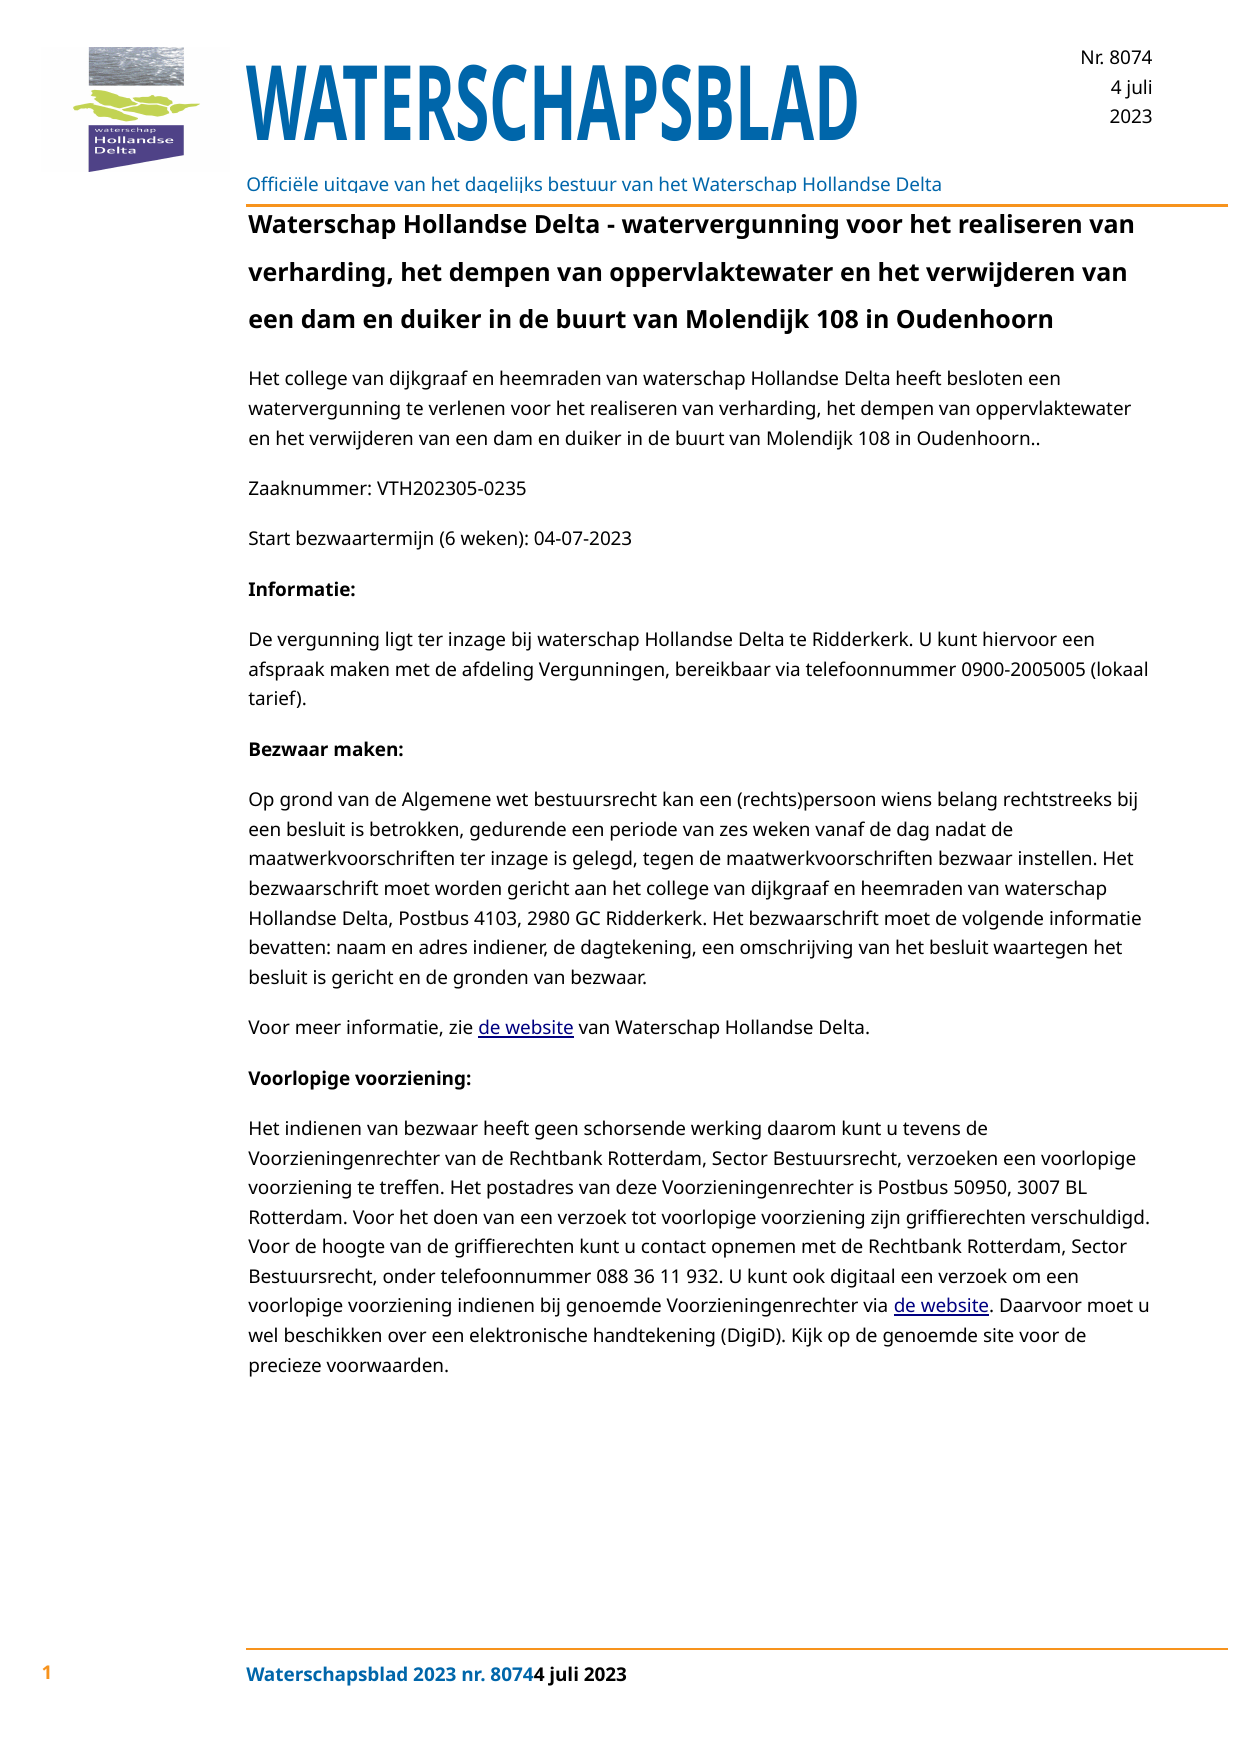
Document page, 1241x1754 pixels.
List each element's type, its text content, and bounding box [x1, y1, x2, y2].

text Op grond van de Algemene wet bestuursrecht kan een (rechts)persoon wiens belang rechtstreeks bij een besluit is betrokken, gedurende een periode van zes weken vanaf de dag nadat de maatwerkvoorschriften ter inzage is gelegd, tegen de maatwerkvoorschriften bezwaar instellen. Het bezwaarschrift moet worden gericht aan het college van dijkgraaf en heemraden van waterschap Hollandse Delta, Postbus 4103, 2980 GC Ridderkerk. Het bezwaarschrift moet de volgende informatie bevatten: naam en adres indiener, de dagtekening, een omschrijving van het besluit waartegen het besluit is gericht en de gronden van bezwaar. [248, 786, 1152, 989]
text De vergunning ligt ter inzage bij waterschap Hollandse Delta te Ridderkerk. U kunt hiervoor een afspraak maken met de afdeling Vergunningen, bereikbaar via telefoonnummer 0900-2005005 (lokaal tarief). [248, 626, 1152, 711]
text Het indienen van bezwaar heeft geen schorsende werking daarom kunt u tevens de Voorzieningenrechter van de Rechtbank Rotterdam, Sector Bestuursrecht, verzoeken een voorlopige voorziening te treffen. Het postadres van deze Voorzieningenrechter is Postbus 50950, 3007 BL Rotterdam. Voor het doen van een verzoek tot voorlopige voorziening zijn griffierechten verschuldigd. Voor de hoogte van de griffierechten kunt u contact opnemen met de Rechtbank Rotterdam, Sector Bestuursrecht, onder telefoonnummer 088 36 11 932. U kunt ook digitaal een verzoek om een voorlopige voorziening indienen bij genoemde Voorzieningenrechter via de website. Daarvoor moet u wel beschikken over een elektronische handtekening (DigiD). Kijk op de genoemde site voor de precieze voorwaarden. [248, 1115, 1152, 1377]
picture [41, 47, 231, 172]
text Waterschap Hollandse Delta - watervergunning voor het realiseren van verharding, het dempen van oppervlaktewater en het verwijderen van een dam en duiker in de buurt van Molendijk 108 in Oudenhoorn [248, 207, 1152, 336]
text Start bezwaartermijn (6 weken): 04-07-2023 [248, 526, 1152, 551]
text Informatie: [248, 576, 1152, 602]
text Zaaknummer: VTH202305-0235 [248, 475, 1152, 501]
text Voor meer informatie, zie de website van Waterschap Hollandse Delta. [248, 1014, 1152, 1040]
text Bezwaar maken: [248, 736, 1152, 762]
text Het college van dijkgraaf en heemraden van waterschap Hollandse Delta heeft besloten een watervergunning te verlenen voor het realiseren van verharding, het dempen van oppervlaktewater en het verwijderen van een dam en duiker in de buurt van Molendijk 108 in Oudenhoorn.. [248, 366, 1152, 450]
text Voorlopige voorziening: [248, 1065, 1152, 1090]
